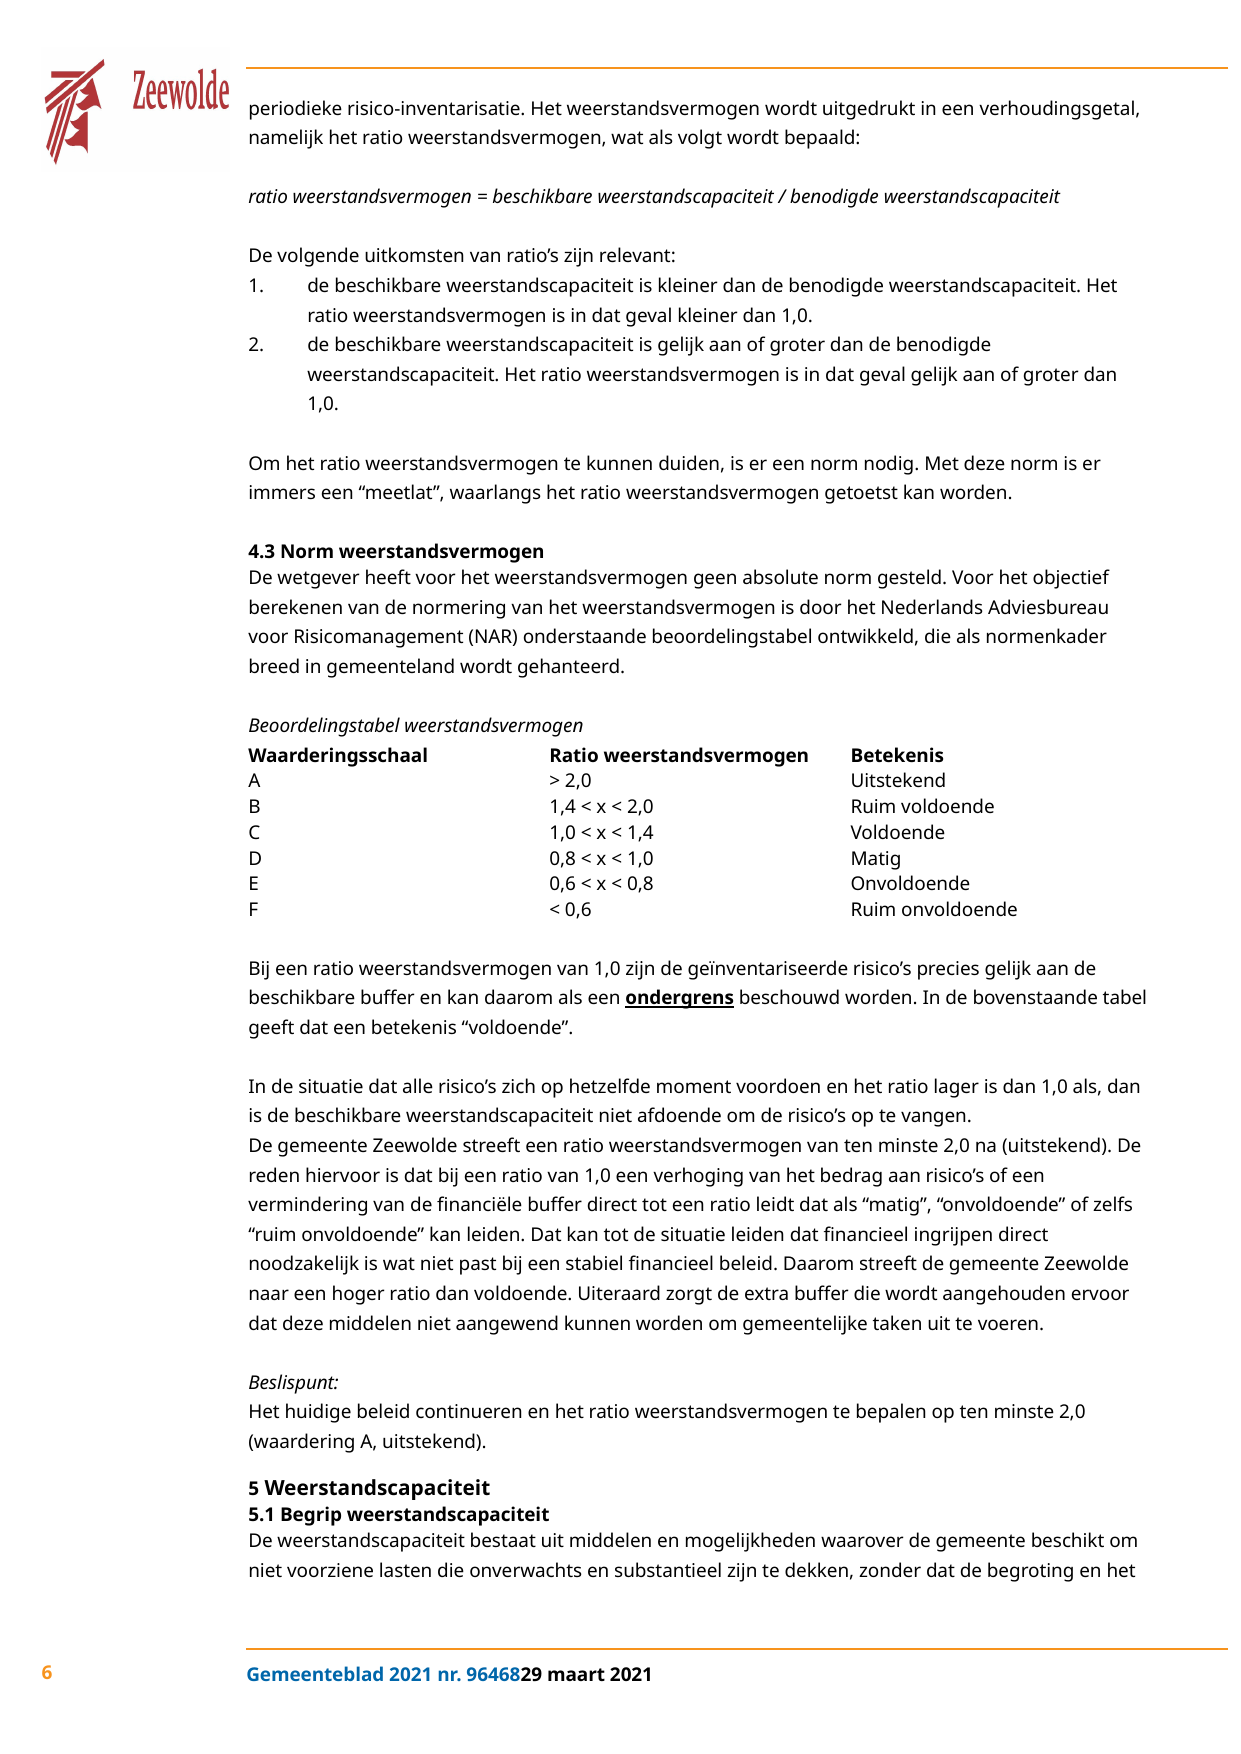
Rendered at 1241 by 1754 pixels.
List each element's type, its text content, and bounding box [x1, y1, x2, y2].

text De wetgever heeft voor het weerstandsvermogen geen absolute norm gesteld. Voor het objectief berekenen van de normering van het weerstandsvermogen is door het Nederlands Adviesbureau voor Risicomanagement (NAR) onderstaande beoordelingstabel ontwikkeld, die als normenkader breed in gemeenteland wordt gehanteerd. [248, 564, 1152, 679]
text De gemeente Zeewolde streeft een ratio weerstandsvermogen van ten minste 2,0 na (uitstekend). De reden hiervoor is dat bij een ratio van 1,0 een verhoging van het bedrag aan risico’s of een vermindering van de financiële buffer direct tot een ratio leidt dat als “matig”, “onvoldoende” of zelfs “ruim onvoldoende” kan leiden. Dat kan tot de situatie leiden dat financieel ingrijpen direct noodzakelijk is wat niet past bij een stabiel financieel beleid. Daarom streeft de gemeente Zeewolde naar een hoger ratio dan voldoende. Uiteraard zorgt de extra buffer die wordt aangehouden ervoor dat deze middelen niet aangewend kunnen worden om gemeentelijke taken uit te voeren. [248, 1132, 1152, 1336]
table_cell Onvoldoende [850, 871, 1152, 896]
table_cell Uitstekend [850, 768, 1152, 793]
table_header Ratio weerstandsvermogen [549, 742, 850, 768]
table_cell 1,0 < x < 1,4 [549, 819, 850, 845]
table_cell C [248, 819, 549, 845]
table_cell 1,4 < x < 2,0 [549, 793, 850, 819]
table_cell E [248, 871, 549, 896]
text In de situatie dat alle risico’s zich op hetzelfde moment voordoen en het ratio lager is dan 1,0 als, dan is de beschikbare weerstandscapaciteit niet afdoende om de risico’s op te vangen. [248, 1073, 1152, 1128]
table_cell Ruim voldoende [850, 793, 1152, 819]
text Beoordelingstabel weerstandsvermogen [248, 712, 1152, 738]
text 5.1 Begrip weerstandscapaciteit [248, 1502, 1152, 1527]
table_cell Ruim onvoldoende [850, 896, 1152, 922]
table_header Betekenis [850, 742, 1152, 768]
table_header Waarderingsschaal [248, 742, 549, 768]
table_cell > 2,0 [549, 768, 850, 793]
text Bij een ratio weerstandsvermogen van 1,0 zijn de geïnventariseerde risico’s precies gelijk aan de beschikbare buffer en kan daarom als een ondergrens beschouwd worden. In de bovenstaande tabel geeft dat een betekenis “voldoende”. [248, 955, 1152, 1040]
table_cell F [248, 896, 549, 922]
picture [41, 47, 231, 172]
table_header Beslispunt: Het huidige beleid continueren en het ratio weerstandsvermogen te bepalen op ten minste 2,0 (waardering A, uitstekend). [248, 1369, 1152, 1454]
table_cell Voldoende [850, 819, 1152, 845]
table_cell Matig [850, 845, 1152, 871]
table_cell 0,6 < x < 0,8 [549, 871, 850, 896]
text 5 Weerstandscapaciteit [248, 1473, 1152, 1502]
list de beschikbare weerstandscapaciteit is kleiner dan de benodigde weerstandscapaciteit. Het ratio weerstandsvermogen is in dat geval kleiner dan 1,0. [248, 272, 1152, 328]
text Om het ratio weerstandsvermogen te kunnen duiden, is er een norm nodig. Met deze norm is er immers een “meetlat”, waarlangs het ratio weerstandsvermogen getoetst kan worden. [248, 450, 1152, 505]
text ratio weerstandsvermogen = beschikbare weerstandscapaciteit / benodigde weerstandscapaciteit [248, 183, 1152, 209]
table_cell A [248, 768, 549, 793]
table_cell < 0,6 [549, 896, 850, 922]
text De volgende uitkomsten van ratio’s zijn relevant: [248, 243, 1152, 268]
table_cell 0,8 < x < 1,0 [549, 845, 850, 871]
table_cell D [248, 845, 549, 871]
list de beschikbare weerstandscapaciteit is gelijk aan of groter dan de benodigde weerstandscapaciteit. Het ratio weerstandsvermogen is in dat geval gelijk aan of groter dan 1,0. [248, 331, 1152, 416]
text De weerstandscapaciteit bestaat uit middelen en mogelijkheden waarover de gemeente beschikt om niet voorziene lasten die onverwachts en substantieel zijn te dekken, zonder dat de begroting en het [248, 1527, 1152, 1583]
text periodieke risico-inventarisatie. Het weerstandsvermogen wordt uitgedrukt in een verhoudingsgetal, namelijk het ratio weerstandsvermogen, wat als volgt wordt bepaald: [248, 95, 1152, 150]
table_cell B [248, 793, 549, 819]
text 4.3 Norm weerstandsvermogen [248, 538, 1152, 564]
